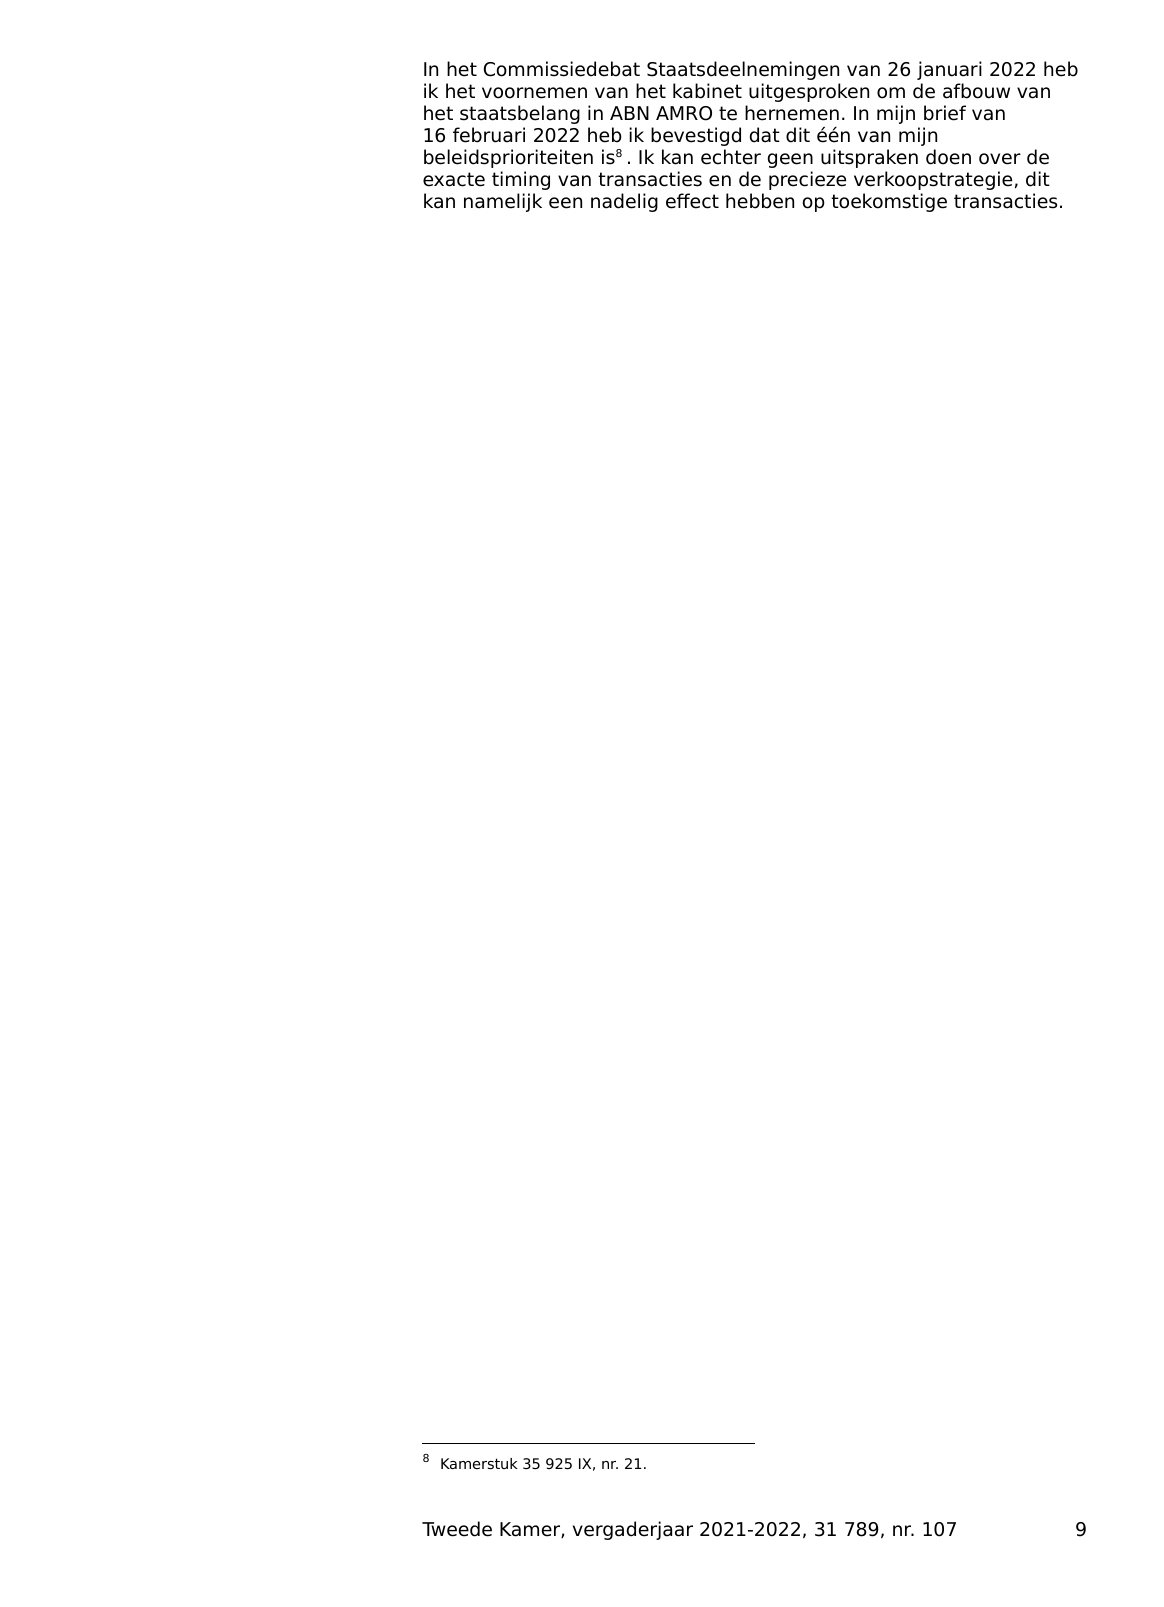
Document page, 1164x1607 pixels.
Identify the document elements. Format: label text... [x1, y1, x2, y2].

text Kamerstuk 35 925 IX, nr. 21. [422, 1452, 1087, 1474]
text In het Commissiedebat Staatsdeelnemingen van 26 januari 2022 heb ik het voornemen van het kabinet uitgesproken om de afbouw van het staatsbelang in ABN AMRO te hernemen. In mijn brief van 16 februari 2022 heb ik bevestigd dat dit één van mijn beleidsprioriteiten is. Ik kan echter geen uitspraken doen over de exacte timing van transacties en de precieze verkoopstrategie, dit kan namelijk een nadelig effect hebben op toekomstige transacties. [422, 59, 1087, 213]
